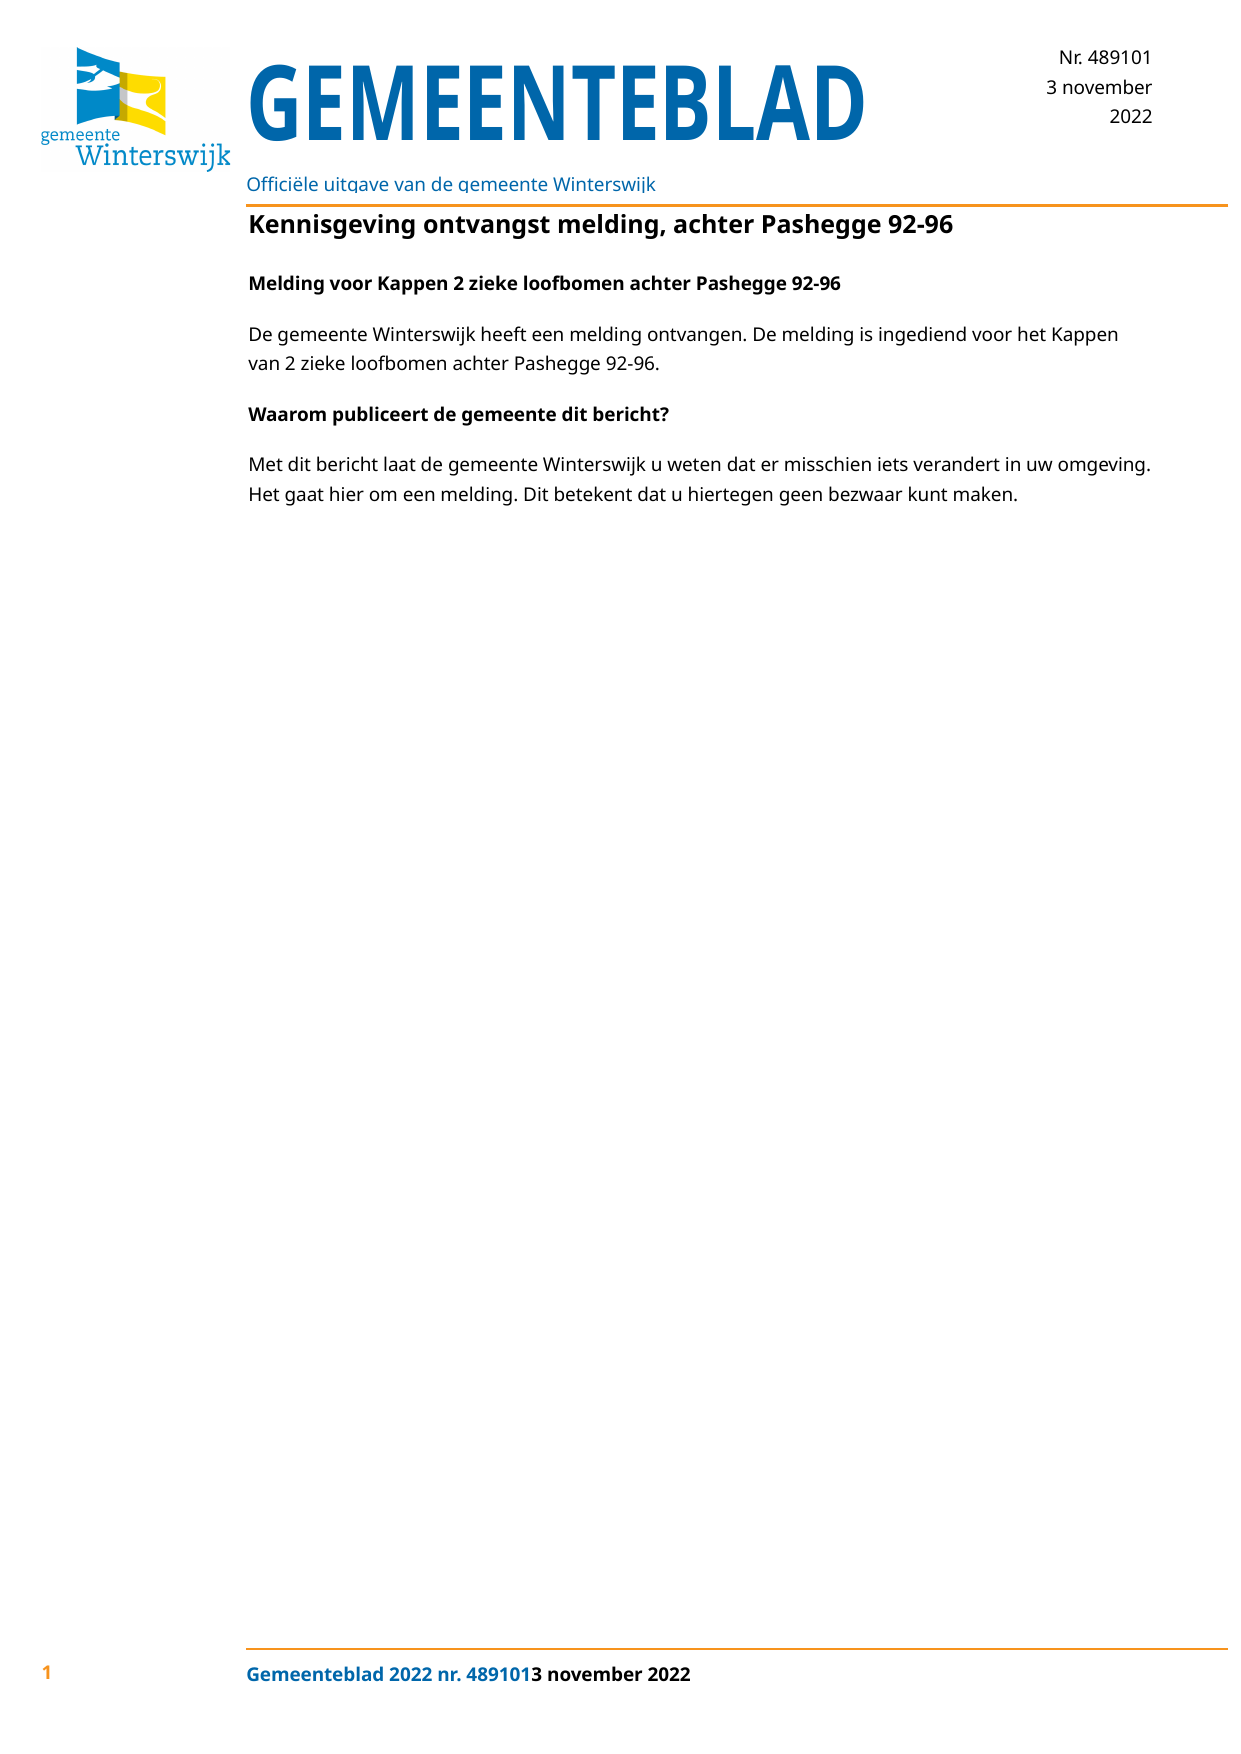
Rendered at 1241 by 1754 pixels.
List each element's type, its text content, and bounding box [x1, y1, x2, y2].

text Kennisgeving ontvangst melding, achter Pashegge 92-96 [248, 207, 1152, 241]
text Met dit bericht laat de gemeente Winterswijk u weten dat er misschien iets verandert in uw omgeving. Het gaat hier om een melding. Dit betekent dat u hiertegen geen bezwaar kunt maken. [248, 451, 1152, 506]
picture [41, 47, 231, 172]
text De gemeente Winterswijk heeft een melding ontvangen. De melding is ingediend voor het Kappen van 2 zieke loofbomen achter Pashegge 92-96. [248, 321, 1152, 376]
text Melding voor Kappen 2 zieke loofbomen achter Pashegge 92-96 [248, 270, 1152, 296]
text Waarom publiceert de gemeente dit bericht? [248, 401, 1152, 426]
picture [225, 153, 231, 162]
